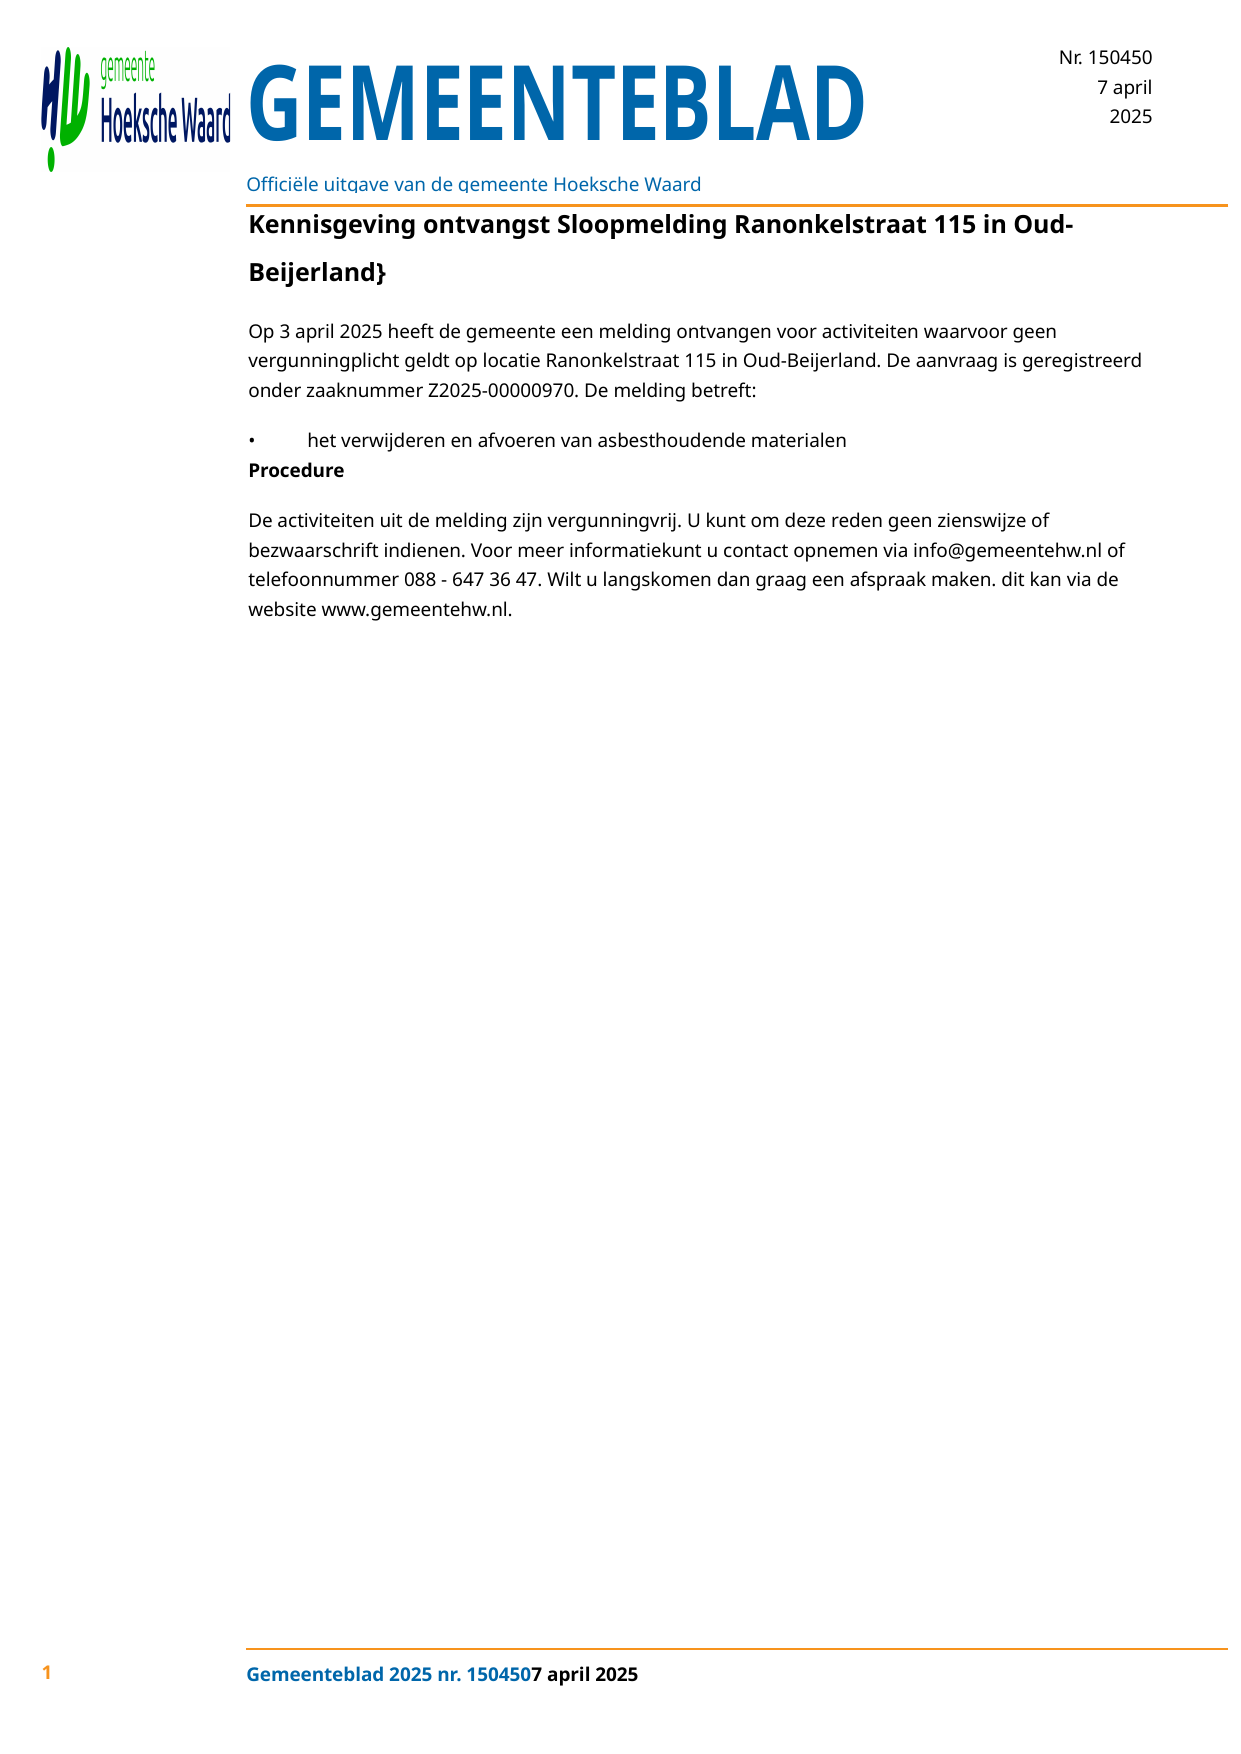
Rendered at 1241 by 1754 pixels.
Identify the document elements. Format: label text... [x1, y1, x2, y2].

text De activiteiten uit de melding zijn vergunningvrij. U kunt om deze reden geen zienswijze of bezwaarschrift indienen. Voor meer informatiekunt u contact opnemen via info@gemeentehw.nl of telefoonnummer 088 - 647 36 47. Wilt u langskomen dan graag een afspraak maken. dit kan via de website www.gemeentehw.nl. [248, 507, 1152, 622]
text Op 3 april 2025 heeft de gemeente een melding ontvangen voor activiteiten waarvoor geen vergunningplicht geldt op locatie Ranonkelstraat 115 in Oud-Beijerland. De aanvraag is geregistreerd onder zaaknummer Z2025-00000970. De melding betreft: [248, 318, 1152, 403]
list het verwijderen en afvoeren van asbesthoudende materialen [248, 427, 1152, 453]
text Procedure [248, 457, 1152, 483]
text Kennisgeving ontvangst Sloopmelding Ranonkelstraat 115 in Oud-Beijerland} [248, 207, 1152, 288]
picture [41, 47, 231, 172]
